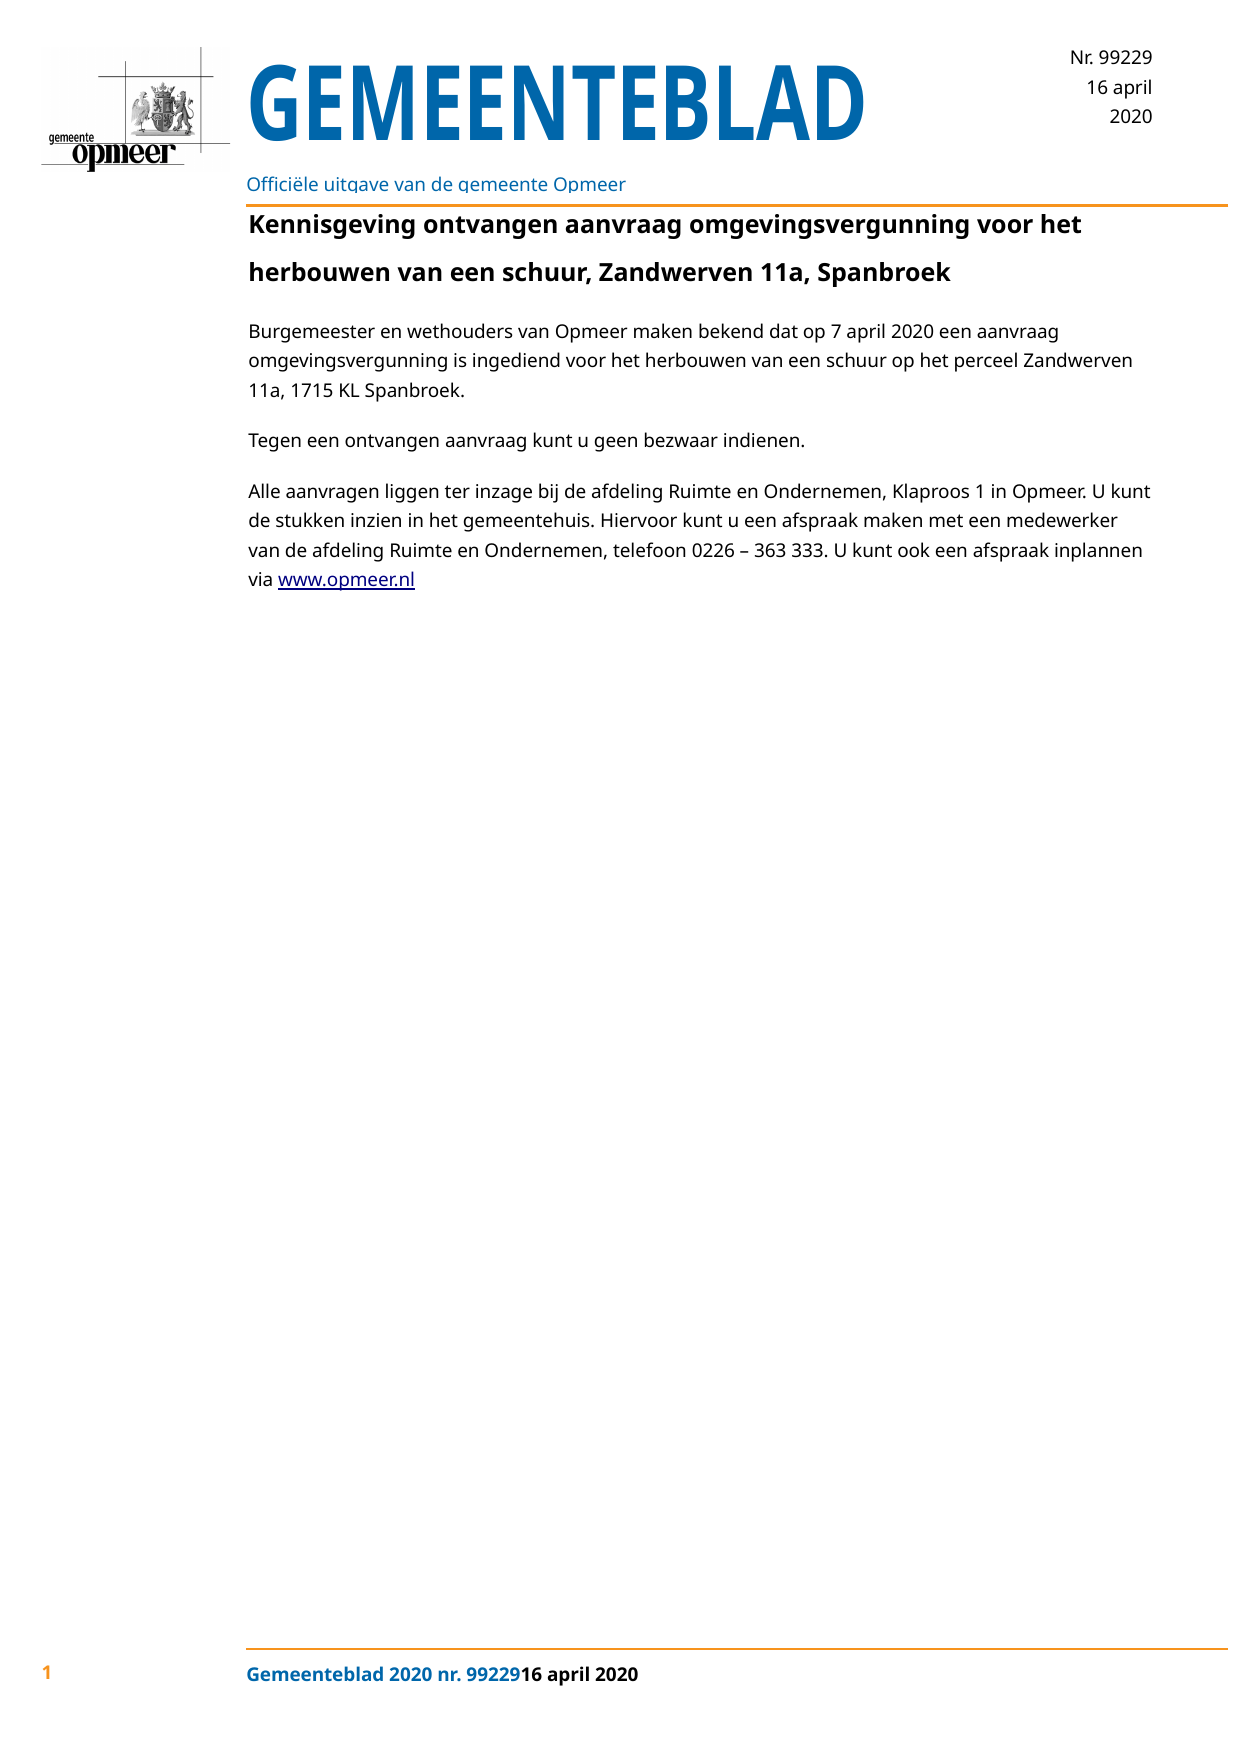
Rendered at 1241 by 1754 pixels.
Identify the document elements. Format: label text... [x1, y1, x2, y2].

text Kennisgeving ontvangen aanvraag omgevingsvergunning voor het herbouwen van een schuur, Zandwerven 11a, Spanbroek [248, 207, 1152, 288]
text Alle aanvragen liggen ter inzage bij de afdeling Ruimte en Ondernemen, Klaproos 1 in Opmeer. U kunt de stukken inzien in het gemeentehuis. Hiervoor kunt u een afspraak maken met een medewerker van de afdeling Ruimte en Ondernemen, telefoon 0226 – 363 333. U kunt ook een afspraak inplannen via www.opmeer.nl [248, 478, 1152, 592]
text Tegen een ontvangen aanvraag kunt u geen bezwaar indienen. [248, 427, 1152, 453]
text Burgemeester en wethouders van Opmeer maken bekend dat op 7 april 2020 een aanvraag omgevingsvergunning is ingediend voor het herbouwen van een schuur op het perceel Zandwerven 11a, 1715 KL Spanbroek. [248, 318, 1152, 403]
picture [41, 47, 231, 172]
